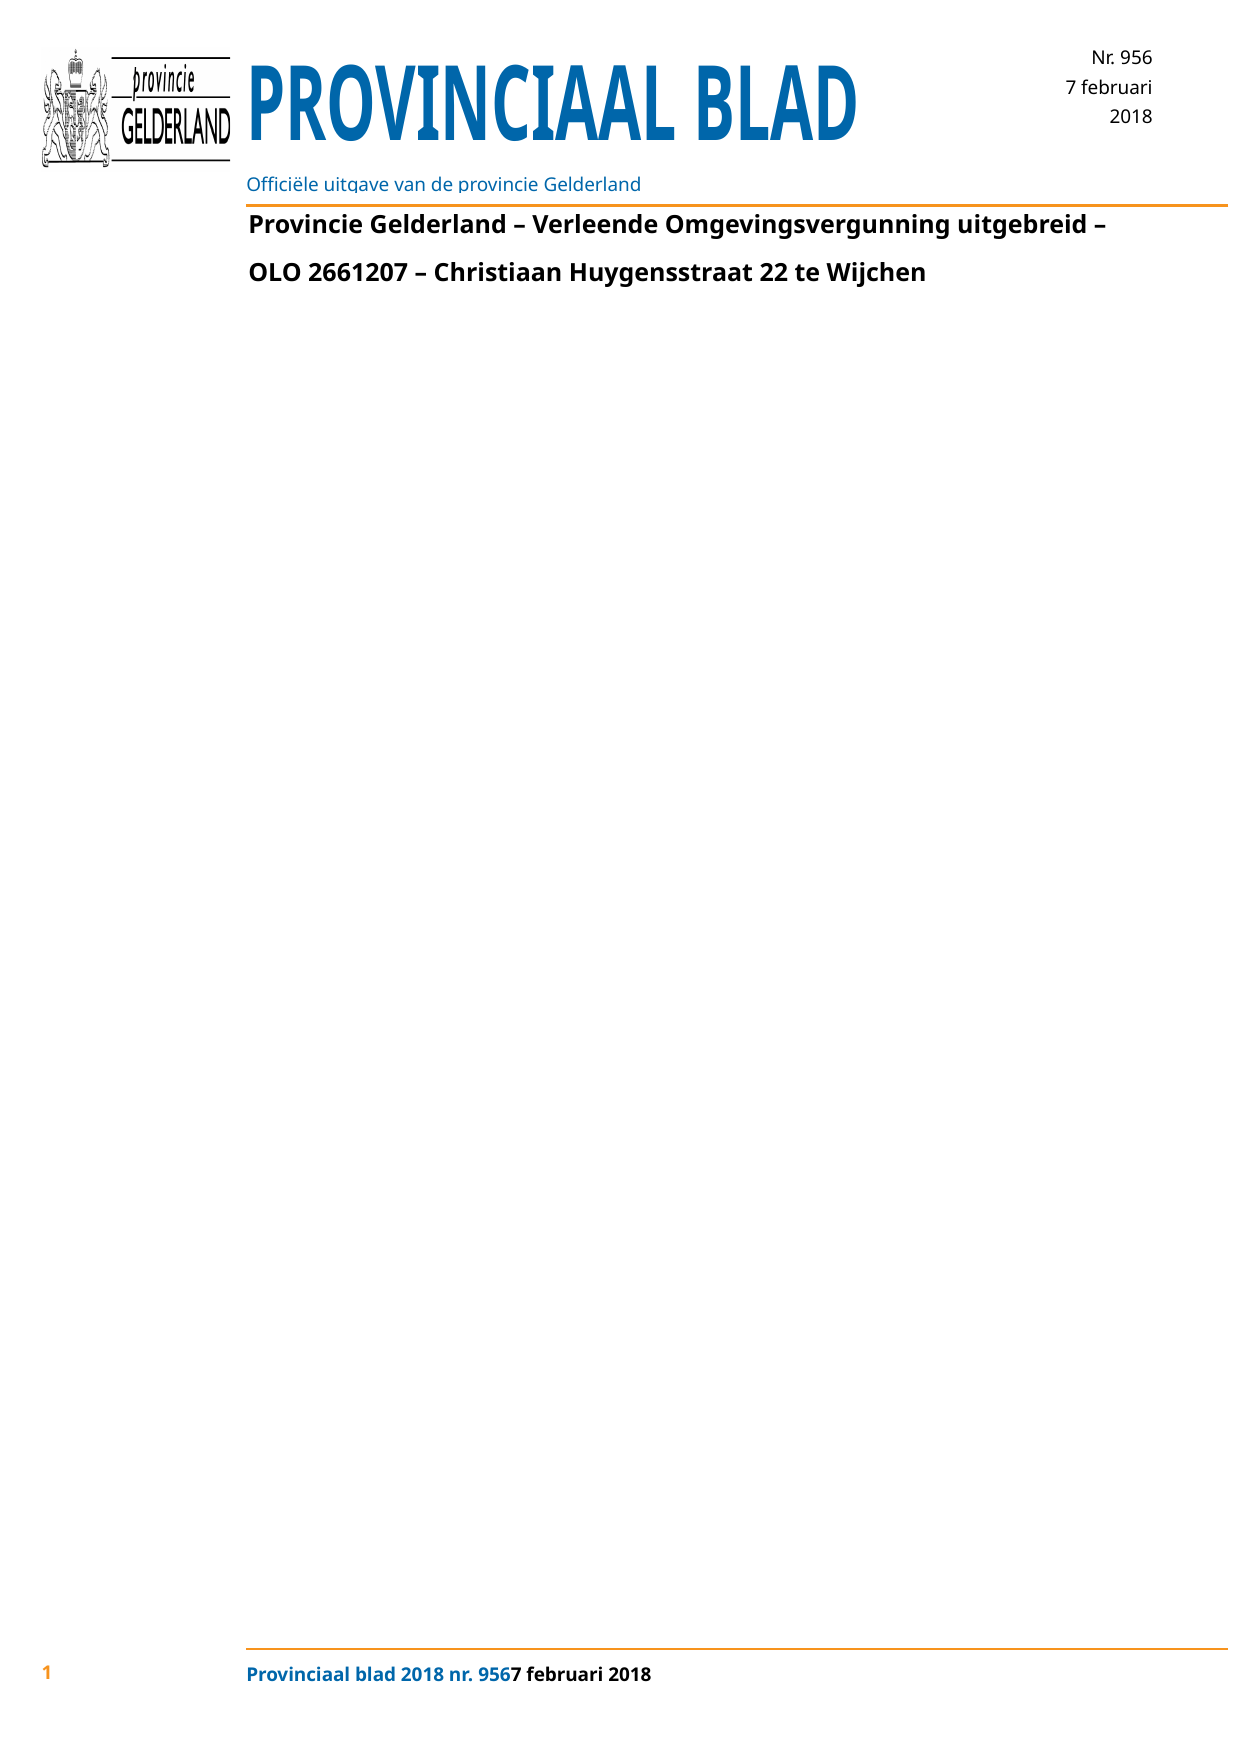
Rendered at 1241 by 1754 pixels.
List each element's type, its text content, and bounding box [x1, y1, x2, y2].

picture [41, 47, 231, 172]
text Provincie Gelderland – Verleende Omgevingsvergunning uitgebreid – OLO 2661207 – Christiaan Huygensstraat 22 te Wijchen [248, 207, 1152, 288]
